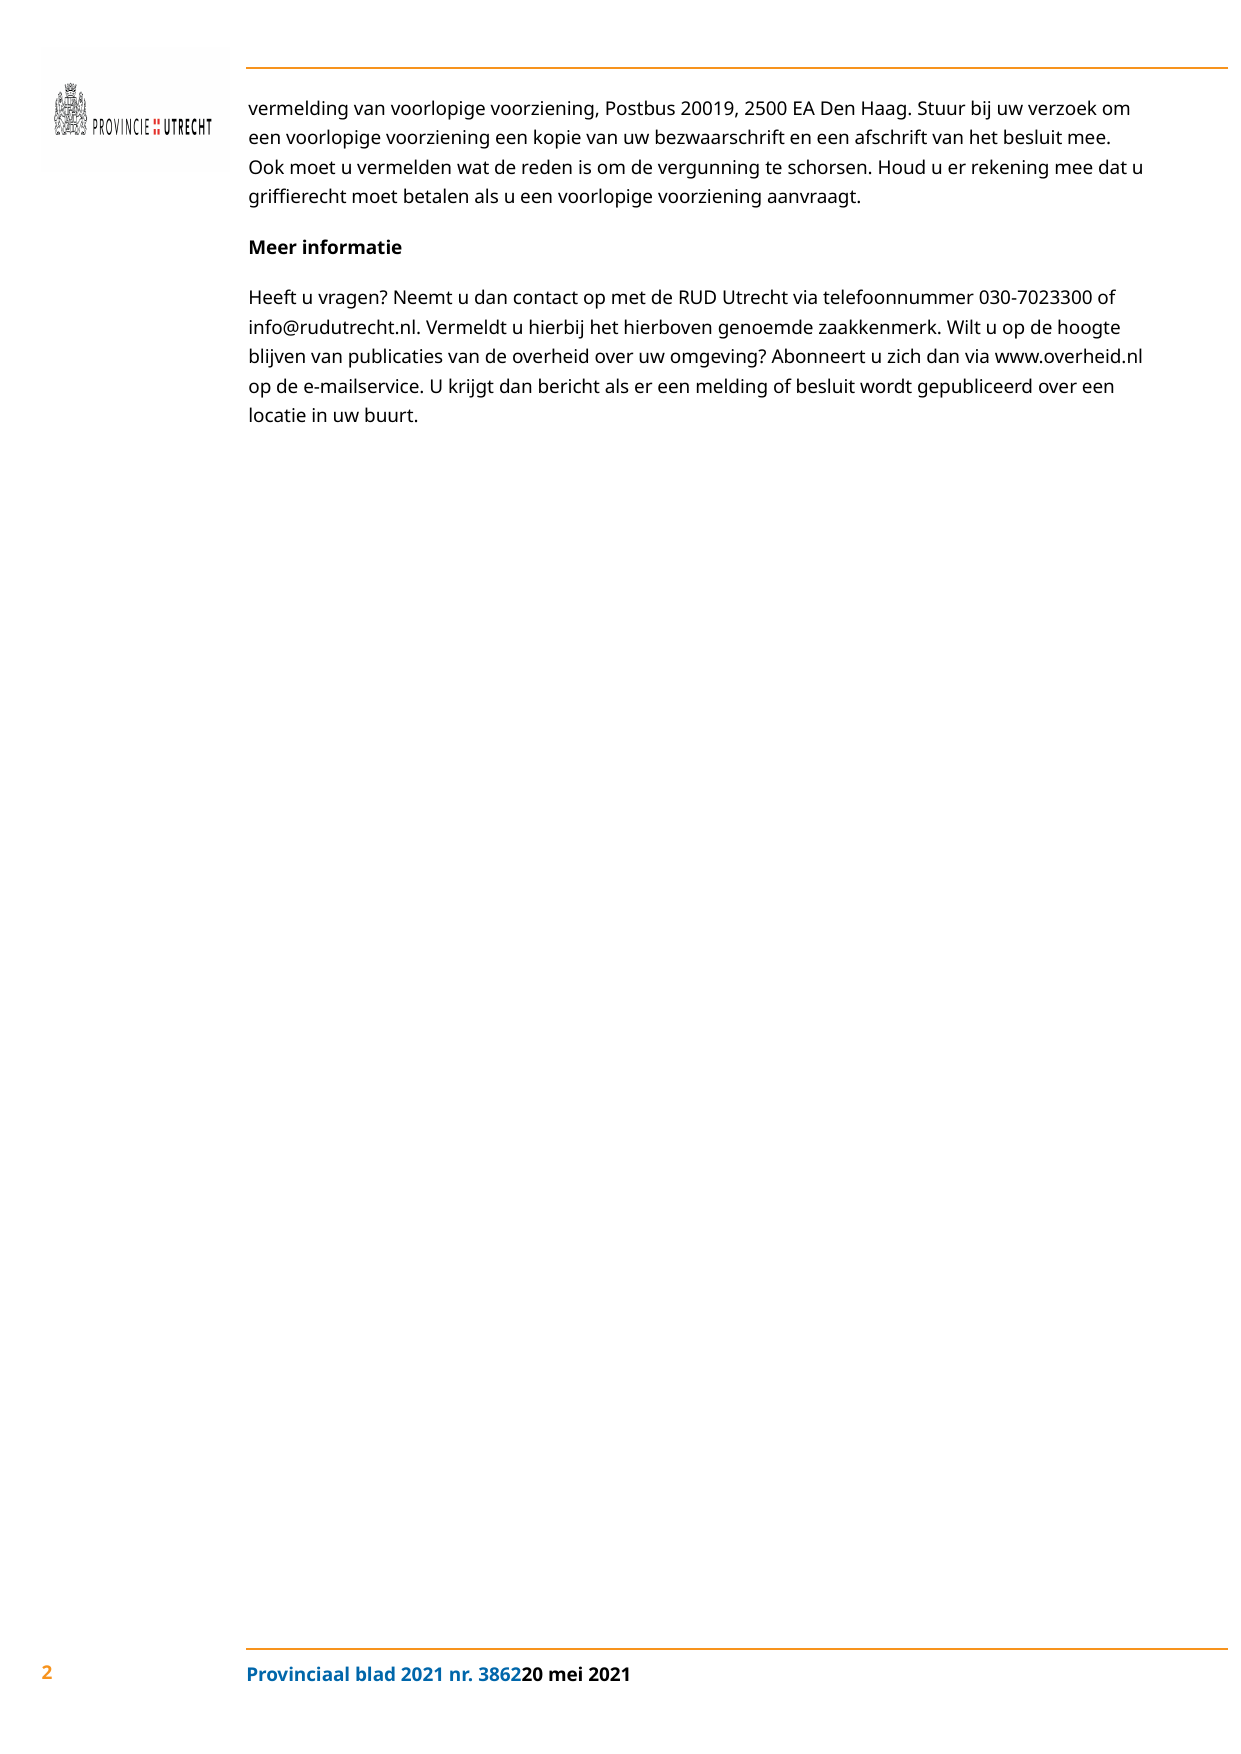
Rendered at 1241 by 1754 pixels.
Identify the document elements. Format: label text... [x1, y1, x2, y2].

text Meer informatie [248, 234, 1152, 260]
picture [41, 47, 231, 172]
text vermelding van voorlopige voorziening, Postbus 20019, 2500 EA Den Haag. Stuur bij uw verzoek om een voorlopige voorziening een kopie van uw bezwaarschrift en een afschrift van het besluit mee. Ook moet u vermelden wat de reden is om de vergunning te schorsen. Houd u er rekening mee dat u griffierecht moet betalen als u een voorlopige voorziening aanvraagt. [248, 95, 1152, 209]
text Heeft u vragen? Neemt u dan contact op met de RUD Utrecht via telefoonnummer 030-7023300 of info@rudutrecht.nl. Vermeldt u hierbij het hierboven genoemde zaakkenmerk. Wilt u op de hoogte blijven van publicaties van de overheid over uw omgeving? Abonneert u zich dan via www.overheid.nl op de e-mailservice. U krijgt dan bericht als er een melding of besluit wordt gepubliceerd over een locatie in uw buurt. [248, 284, 1152, 428]
